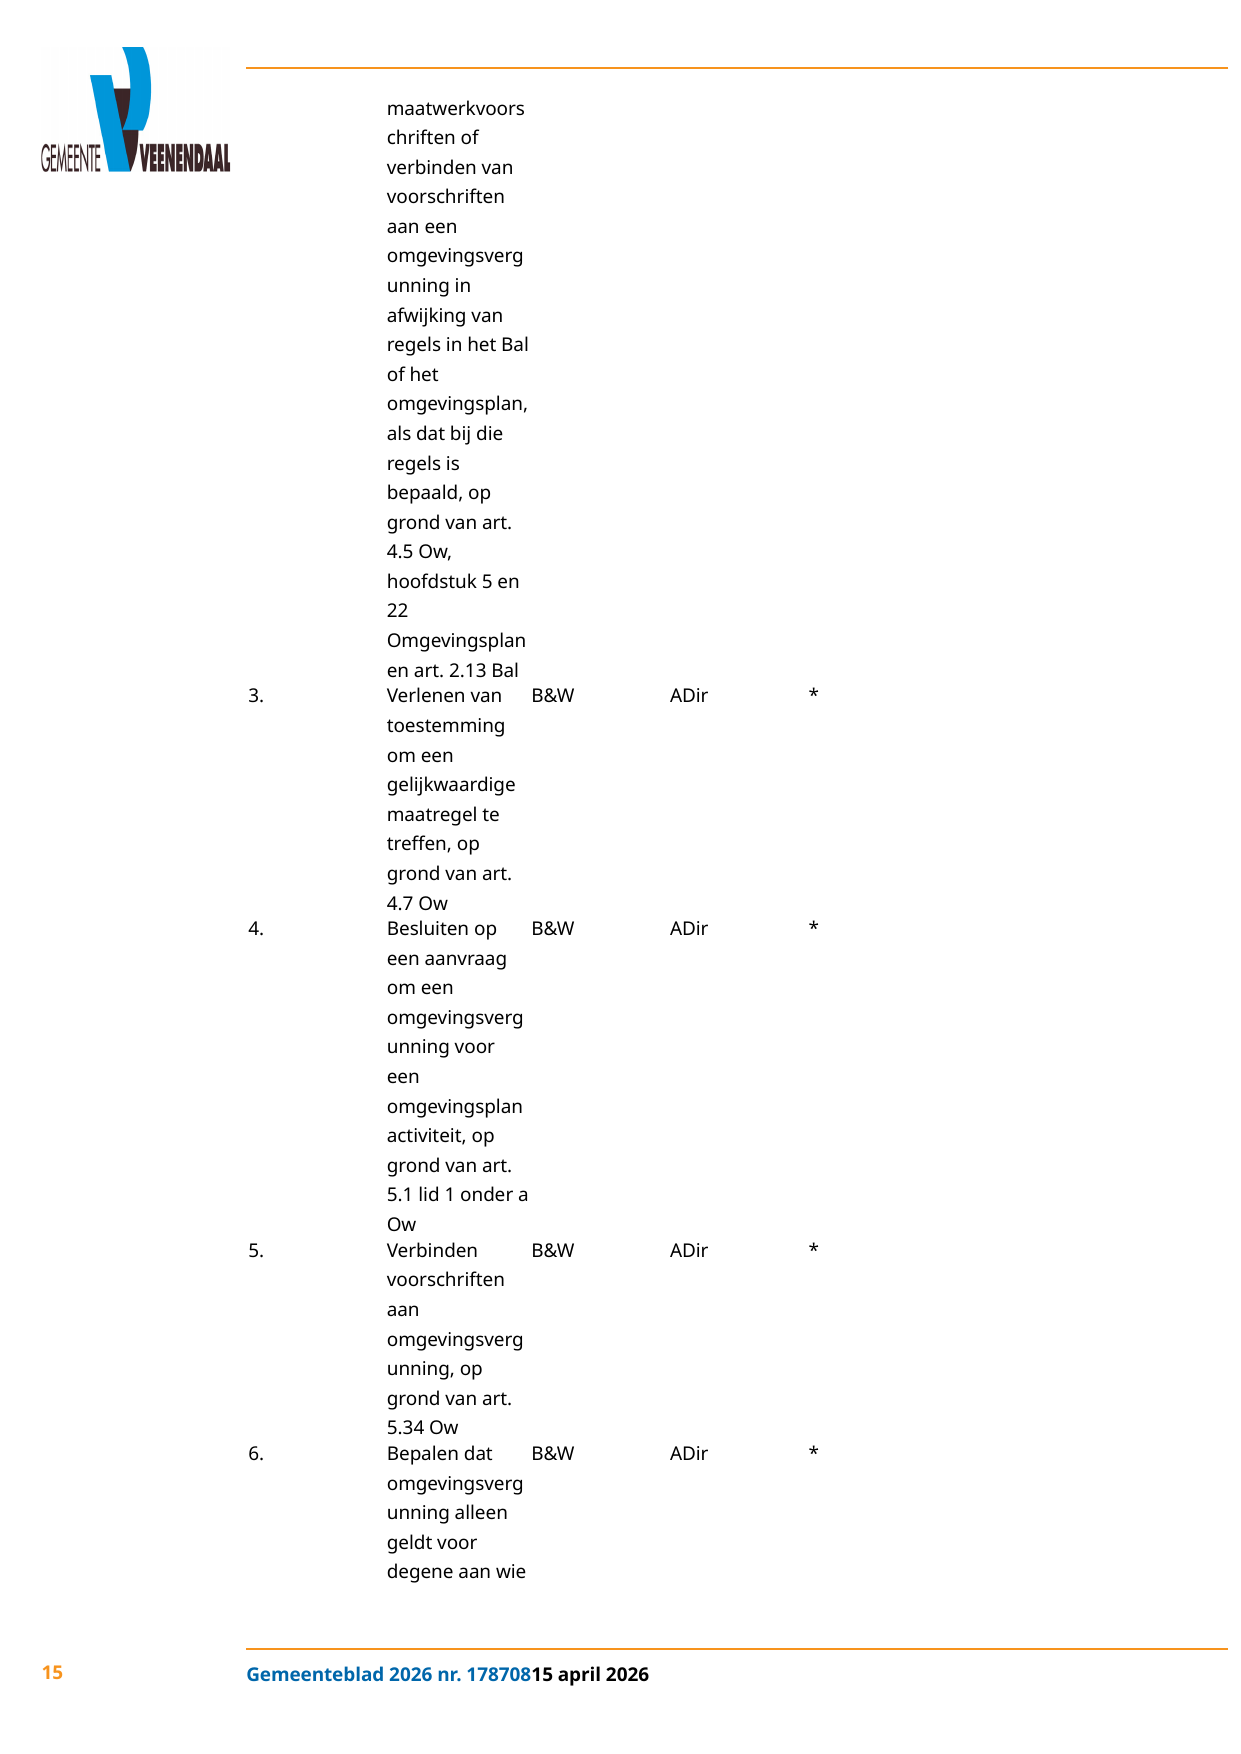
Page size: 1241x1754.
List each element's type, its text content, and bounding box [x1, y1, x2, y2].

table_cell [531, 95, 670, 683]
table_cell [947, 683, 1152, 915]
table_cell * [808, 1440, 947, 1584]
table_cell * [808, 915, 947, 1237]
table_cell B&W [531, 915, 670, 1237]
table_cell Bepalen dat omgevingsvergunning alleen geldt voor degene aan wie [387, 1440, 531, 1584]
table_cell [947, 915, 1152, 1237]
table_cell [947, 95, 1152, 683]
table_cell [808, 95, 947, 683]
table_cell [947, 1440, 1152, 1584]
table_cell ADir [670, 683, 808, 915]
table_cell * [808, 1237, 947, 1440]
table_cell Verbinden voorschriften aan omgevingsvergunning, op grond van art. 5.34 Ow [387, 1237, 531, 1440]
picture [41, 47, 130, 172]
table_cell B&W [531, 1237, 670, 1440]
table_cell [248, 95, 387, 683]
table_cell maatwerkvoorschriften of verbinden van voorschriften aan een omgevingsvergunning in afwijking van regels in het Bal of het omgevingsplan, als dat bij die regels is bepaald, op grond van art. 4.5 Ow, hoofdstuk 5 en 22 Omgevingsplan en art. 2.13 Bal [387, 95, 531, 683]
picture [123, 47, 231, 172]
table_cell B&W [531, 683, 670, 915]
table_cell ADir [670, 1440, 808, 1584]
table_cell ADir [670, 1237, 808, 1440]
table_cell [670, 95, 808, 683]
table_cell * [808, 683, 947, 915]
table_cell Besluiten op een aanvraag om een omgevingsvergunning voor een omgevingsplanactiviteit, op grond van art. 5.1 lid 1 onder a Ow [387, 915, 531, 1237]
table_cell 6. [248, 1440, 387, 1584]
table_cell B&W [531, 1440, 670, 1584]
table_cell 5. [248, 1237, 387, 1440]
table_cell Verlenen van toestemming om een gelijkwaardige maatregel te treffen, op grond van art. 4.7 Ow [387, 683, 531, 915]
table_cell [947, 1237, 1152, 1440]
table_cell 3. [248, 683, 387, 915]
table_cell 4. [248, 915, 387, 1237]
table_cell ADir [670, 915, 808, 1237]
